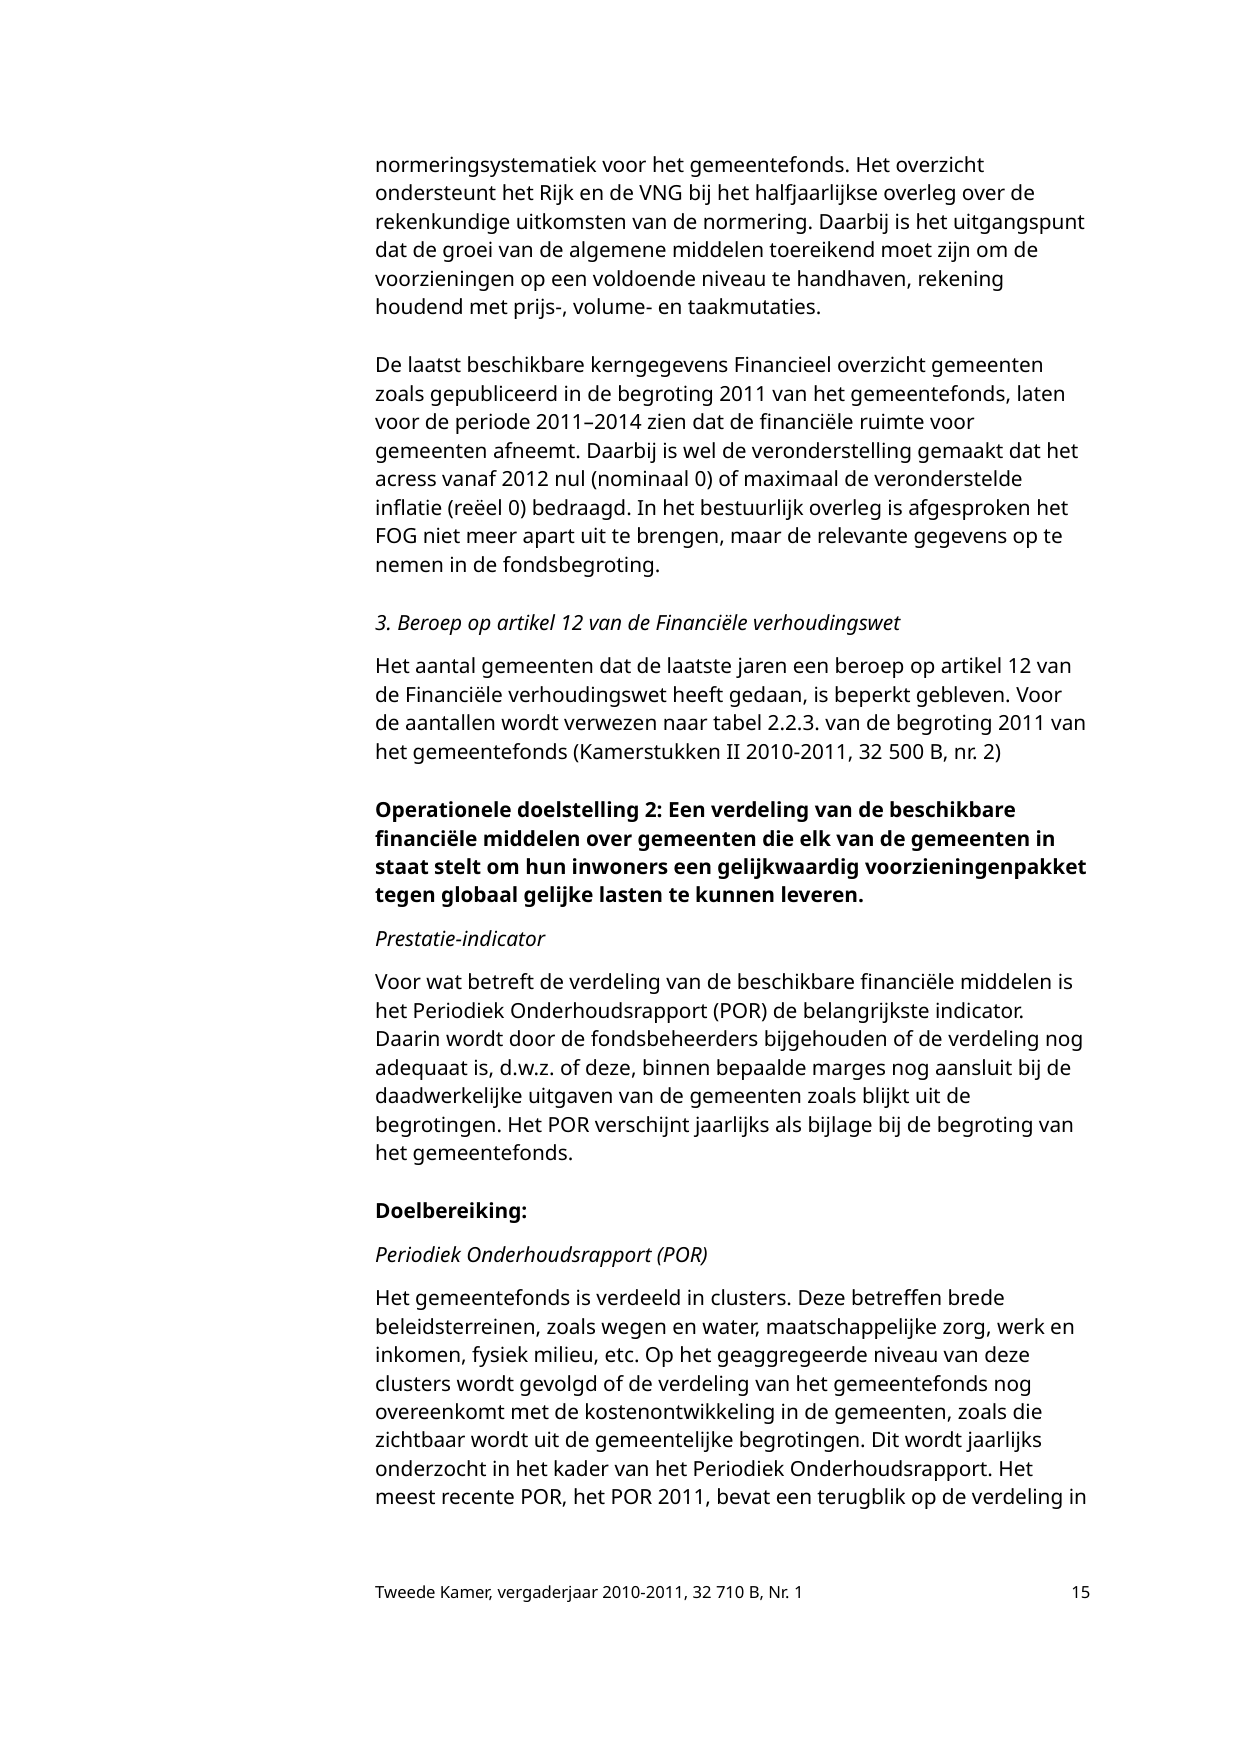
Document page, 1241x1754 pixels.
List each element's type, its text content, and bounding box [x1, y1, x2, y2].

text Het aantal gemeenten dat de laatste jaren een beroep op artikel 12 van de Financiële verhoudingswet heeft gedaan, is beperkt gebleven. Voor de aantallen wordt verwezen naar tabel 2.2.3. van de begroting 2011 van het gemeentefonds (Kamerstukken II 2010-2011, 32 500 B, nr. 2) [375, 652, 1090, 765]
text Periodiek Onderhoudsrapport (POR) [375, 1240, 1090, 1268]
text Prestatie-indicator [375, 924, 1090, 952]
text 3. Beroep op artikel 12 van de Financiële verhoudingswet [375, 608, 1090, 637]
text De laatst beschikbare kerngegevens Financieel overzicht gemeenten zoals gepubliceerd in de begroting 2011 van het gemeentefonds, laten voor de periode 2011–2014 zien dat de financiële ruimte voor gemeenten afneemt. Daarbij is wel de veronderstelling gemaakt dat het acress vanaf 2012 nul (nominaal 0) of maximaal de veronderstelde inflatie (reëel 0) bedraagd. In het bestuurlijk overleg is afgesproken het FOG niet meer apart uit te brengen, maar de relevante gegevens op te nemen in de fondsbegroting. [375, 351, 1090, 578]
text Voor wat betreft de verdeling van de beschikbare financiële middelen is het Periodiek Onderhoudsrapport (POR) de belangrijkste indicator. Daarin wordt door de fondsbeheerders bijgehouden of de verdeling nog adequaat is, d.w.z. of deze, binnen bepaalde marges nog aansluit bij de daadwerkelijke uitgaven van de gemeenten zoals blijkt uit de begrotingen. Het POR verschijnt jaarlijks als bijlage bij de begroting van het gemeentefonds. [375, 967, 1090, 1167]
text Het gemeentefonds is verdeeld in clusters. Deze betreffen brede beleidsterreinen, zoals wegen en water, maatschappelijke zorg, werk en inkomen, fysiek milieu, etc. Op het geaggregeerde niveau van deze clusters wordt gevolgd of de verdeling van het gemeentefonds nog overeenkomt met de kostenontwikkeling in de gemeenten, zoals die zichtbaar wordt uit de gemeentelijke begrotingen. Dit wordt jaarlijks onderzocht in het kader van het Periodiek Onderhoudsrapport. Het meest recente POR, het POR 2011, bevat een terugblik op de verdeling in [375, 1283, 1090, 1511]
text Doelbereiking: [375, 1197, 1090, 1225]
text Operationele doelstelling 2: Een verdeling van de beschikbare financiële middelen over gemeenten die elk van de gemeenten in staat stelt om hun inwoners een gelijkwaardig voorzieningenpakket tegen globaal gelijke lasten te kunnen leveren. [375, 795, 1090, 909]
text normeringsystematiek voor het gemeentefonds. Het overzicht ondersteunt het Rijk en de VNG bij het halfjaarlijkse overleg over de rekenkundige uitkomsten van de normering. Daarbij is het uitgangspunt dat de groei van de algemene middelen toereikend moet zijn om de voorzieningen op een voldoende niveau te handhaven, rekening houdend met prijs-, volume- en taakmutaties. [375, 150, 1090, 321]
